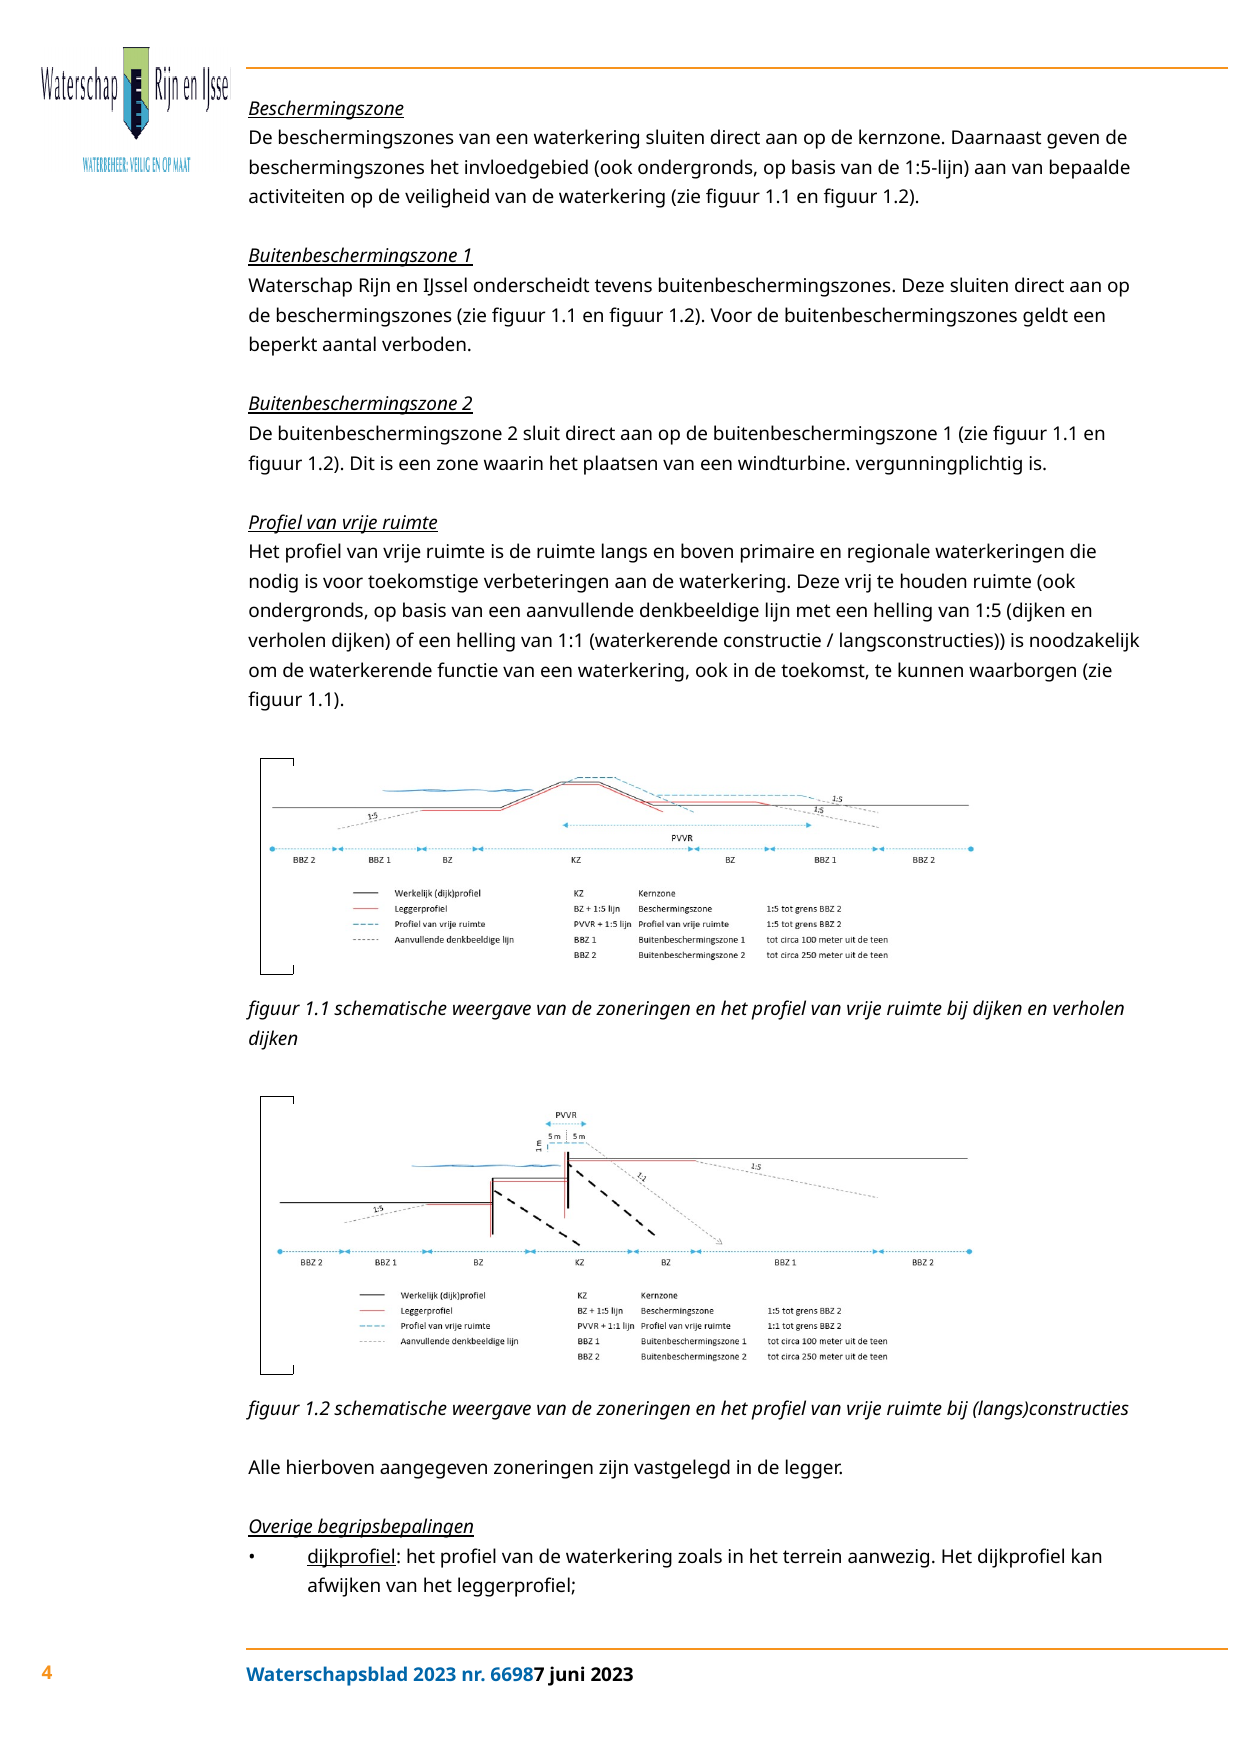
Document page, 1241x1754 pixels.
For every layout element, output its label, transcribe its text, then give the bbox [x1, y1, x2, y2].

text De beschermingszones van een waterkering sluiten direct aan op de kernzone. Daarnaast geven de beschermingszones het invloedgebied (ook ondergronds, op basis van de 1:5-lijn) aan van bepaalde activiteiten op de veiligheid van de waterkering (zie figuur 1.1 en figuur 1.2). [248, 124, 1152, 209]
text Beschermingszone [248, 95, 1152, 121]
picture [268, 766, 978, 965]
text Alle hierboven aangegeven zoneringen zijn vastgelegd in de legger. [248, 1454, 1152, 1480]
text Waterschap Rijn en IJssel onderscheidt tevens buitenbeschermingszones. Deze sluiten direct aan op de beschermingszones (zie figuur 1.1 en figuur 1.2). Voor de buitenbeschermingszones geldt een beperkt aantal verboden. [248, 272, 1152, 357]
text figuur 1.2 schematische weergave van de zoneringen en het profiel van vrije ruimte bij (langs)constructies [248, 1395, 1152, 1421]
text De buitenbeschermingszone 2 sluit direct aan op de buitenbeschermingszone 1 (zie figuur 1.1 en figuur 1.2). Dit is een zone waarin het plaatsen van een windturbine. vergunningplichtig is. [248, 420, 1152, 476]
text Buitenbeschermingszone 1 [248, 243, 1152, 268]
text figuur 1.1 schematische weergave van de zoneringen en het profiel van vrije ruimte bij dijken en verholen dijken [248, 995, 1152, 1051]
list dijkprofiel: het profiel van de waterkering zoals in het terrein aanwezig. Het dijkprofiel kan afwijken van het leggerprofiel; [248, 1543, 1152, 1598]
text Buitenbeschermingszone 2 [248, 391, 1152, 416]
text Profiel van vrije ruimte [248, 509, 1152, 535]
picture [41, 47, 231, 172]
text Het profiel van vrije ruimte is de ruimte langs en boven primaire en regionale waterkeringen die nodig is voor toekomstige verbeteringen aan de waterkering. Deze vrij te houden ruimte (ook ondergronds, op basis van een aanvullende denkbeeldige lijn met een helling van 1:5 (dijken en verholen dijken) of een helling van 1:1 (waterkerende constructie / langsconstructies)) is noodzakelijk om de waterkerende functie van een waterkering, ook in de toekomst, te kunnen waarborgen (zie figuur 1.1). [248, 538, 1152, 712]
text Overige begripsbepalingen [248, 1513, 1152, 1539]
picture [268, 1104, 978, 1365]
